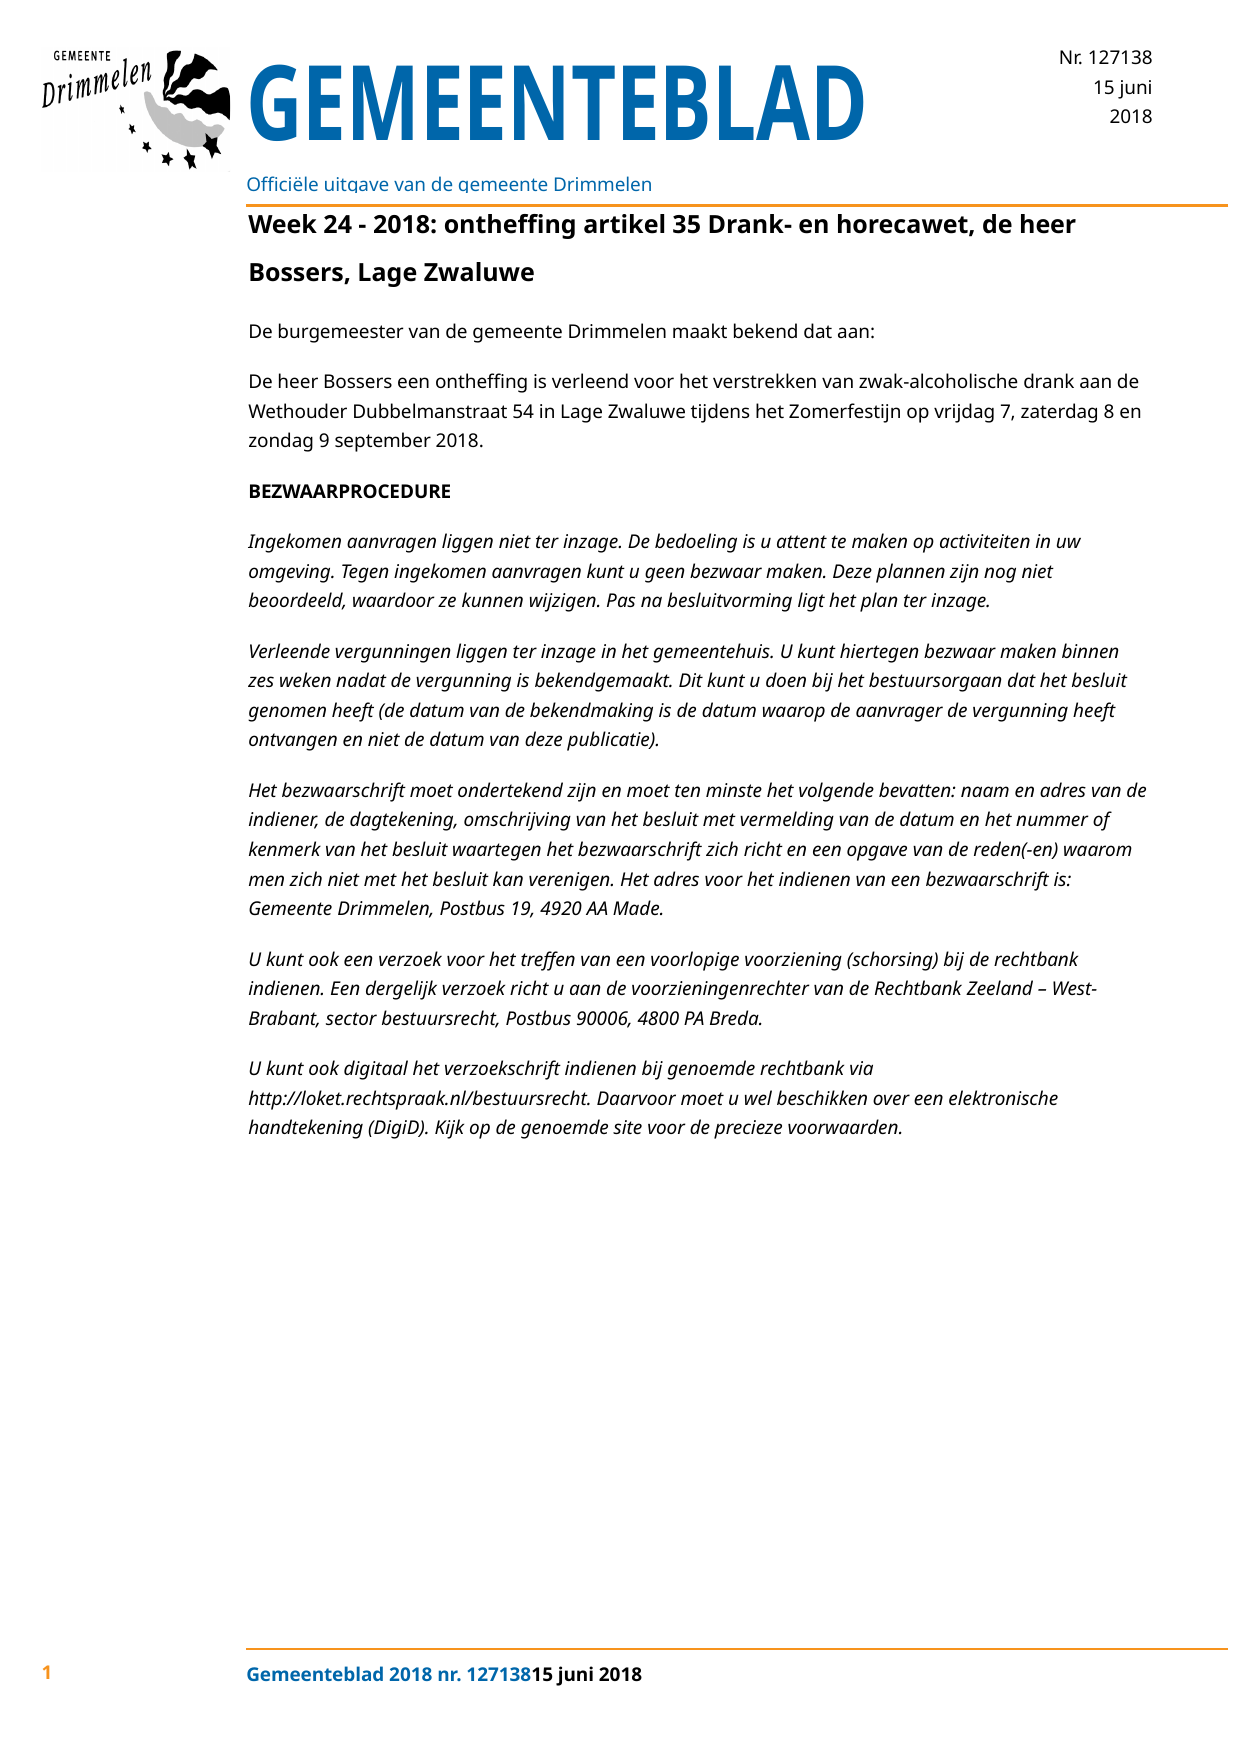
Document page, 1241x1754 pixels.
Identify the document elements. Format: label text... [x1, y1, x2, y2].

text Verleende vergunningen liggen ter inzage in het gemeentehuis. U kunt hiertegen bezwaar maken binnen zes weken nadat de vergunning is bekendgemaakt. Dit kunt u doen bij het bestuursorgaan dat het besluit genomen heeft (de datum van de bekendmaking is de datum waarop de aanvrager de vergunning heeft ontvangen en niet de datum van deze publicatie). [248, 638, 1152, 752]
picture [41, 47, 231, 172]
text Ingekomen aanvragen liggen niet ter inzage. De bedoeling is u attent te maken op activiteiten in uw omgeving. Tegen ingekomen aanvragen kunt u geen bezwaar maken. Deze plannen zijn nog niet beoordeeld, waardoor ze kunnen wijzigen. Pas na besluitvorming ligt het plan ter inzage. [248, 528, 1152, 613]
text Het bezwaarschrift moet ondertekend zijn en moet ten minste het volgende bevatten: naam en adres van de indiener, de dagtekening, omschrijving van het besluit met vermelding van de datum en het nummer of kenmerk van het besluit waartegen het bezwaarschrift zich richt en een opgave van de reden(-en) waarom men zich niet met het besluit kan verenigen. Het adres voor het indienen van een bezwaarschrift is: Gemeente Drimmelen, Postbus 19, 4920 AA Made. [248, 777, 1152, 921]
text BEZWAARPROCEDURE [248, 478, 1152, 504]
text U kunt ook een verzoek voor het treffen van een voorlopige voorziening (schorsing) bij de rechtbank indienen. Een dergelijk verzoek richt u aan de voorzieningenrechter van de Rechtbank Zeeland – West-Brabant, sector bestuursrecht, Postbus 90006, 4800 PA Breda. [248, 946, 1152, 1031]
text U kunt ook digitaal het verzoekschrift indienen bij genoemde rechtbank via http://loket.rechtspraak.nl/bestuursrecht. Daarvoor moet u wel beschikken over een elektronische handtekening (DigiD). Kijk op de genoemde site voor de precieze voorwaarden. [248, 1055, 1152, 1140]
text Week 24 - 2018: ontheffing artikel 35 Drank- en horecawet, de heer Bossers, Lage Zwaluwe [248, 207, 1152, 288]
text De burgemeester van de gemeente Drimmelen maakt bekend dat aan: [248, 318, 1152, 344]
text De heer Bossers een ontheffing is verleend voor het verstrekken van zwak-alcoholische drank aan de Wethouder Dubbelmanstraat 54 in Lage Zwaluwe tijdens het Zomerfestijn op vrijdag 7, zaterdag 8 en zondag 9 september 2018. [248, 368, 1152, 453]
